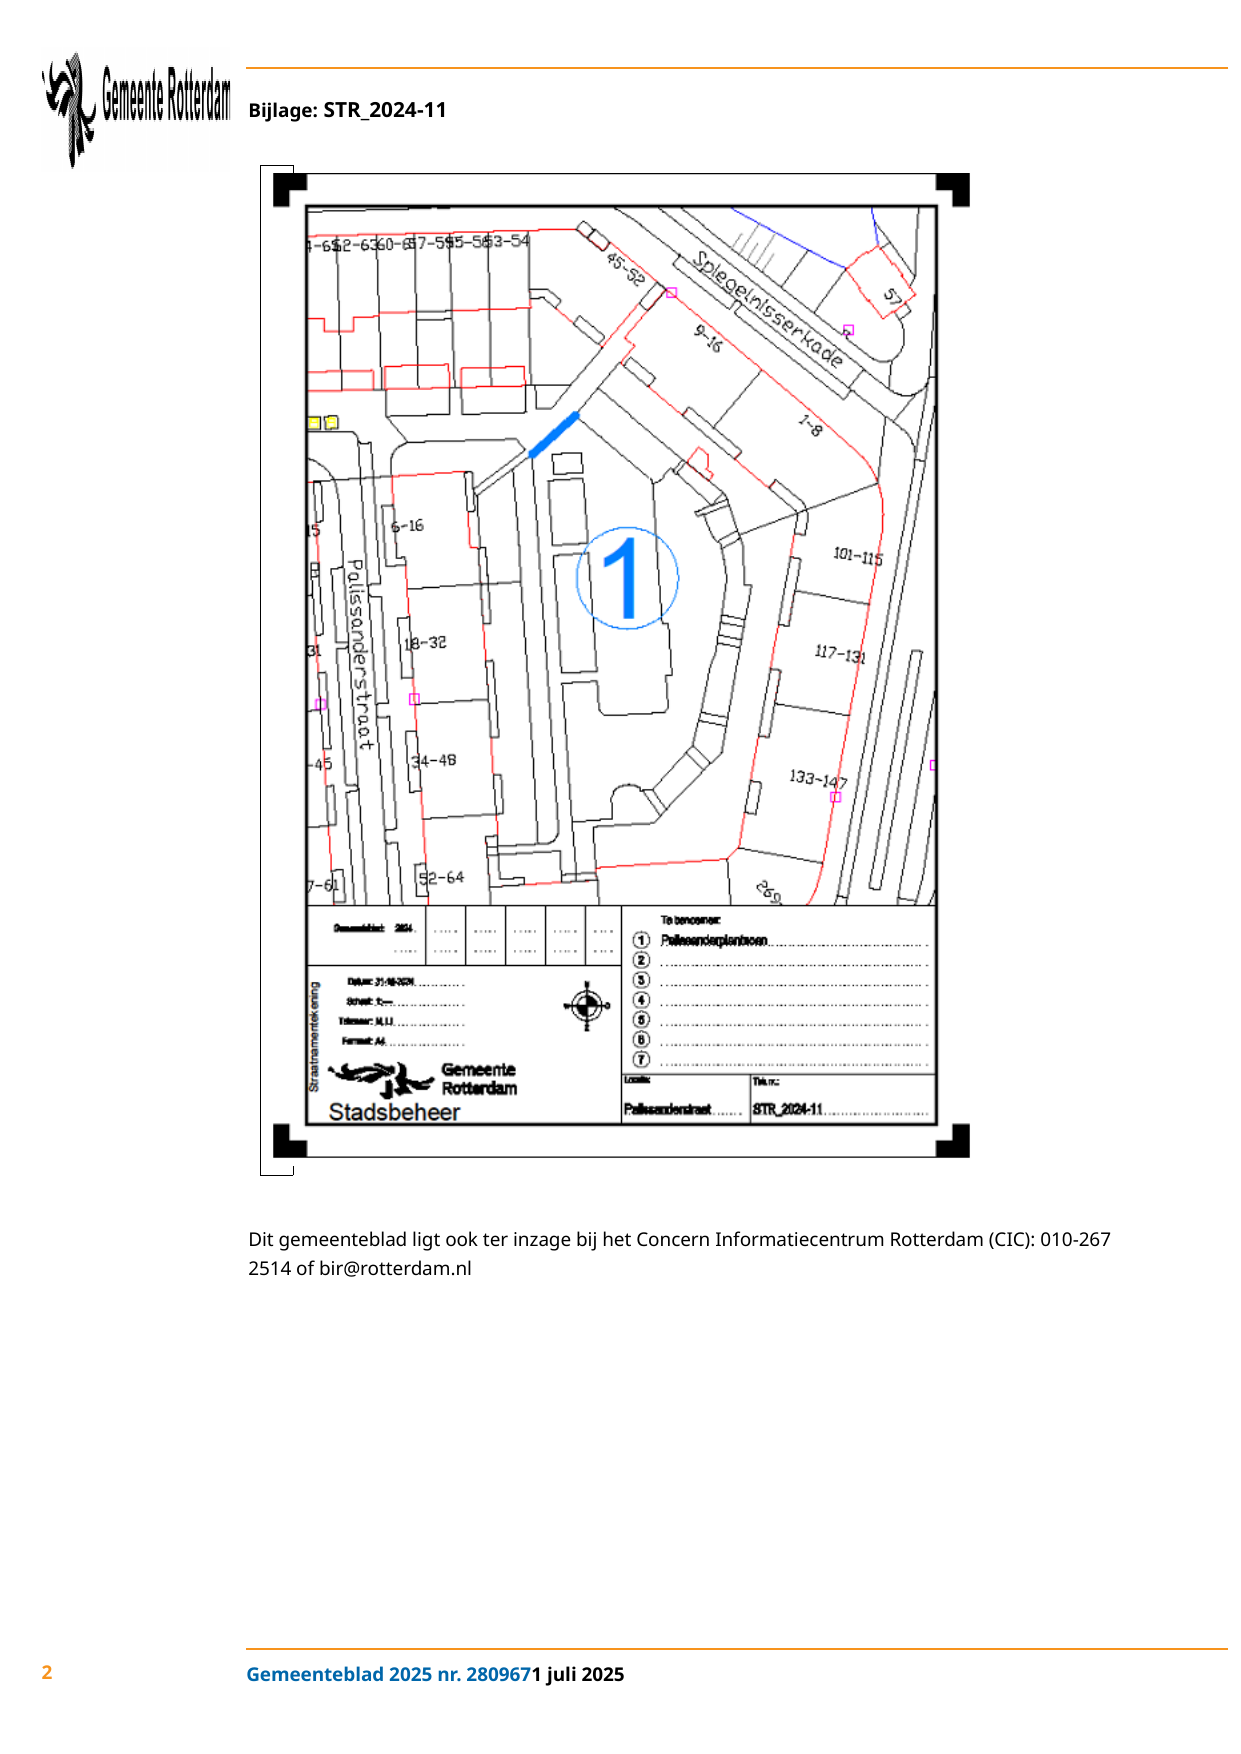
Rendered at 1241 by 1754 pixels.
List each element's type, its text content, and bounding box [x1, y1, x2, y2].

text Bijlage: STR_2024-11 [248, 95, 1152, 123]
picture [41, 47, 231, 172]
picture [268, 173, 978, 1166]
text Dit gemeenteblad ligt ook ter inzage bij het Concern Informatiecentrum Rotterdam (CIC): 010-267 2514 of bir@rotterdam.nl [248, 1226, 1152, 1281]
